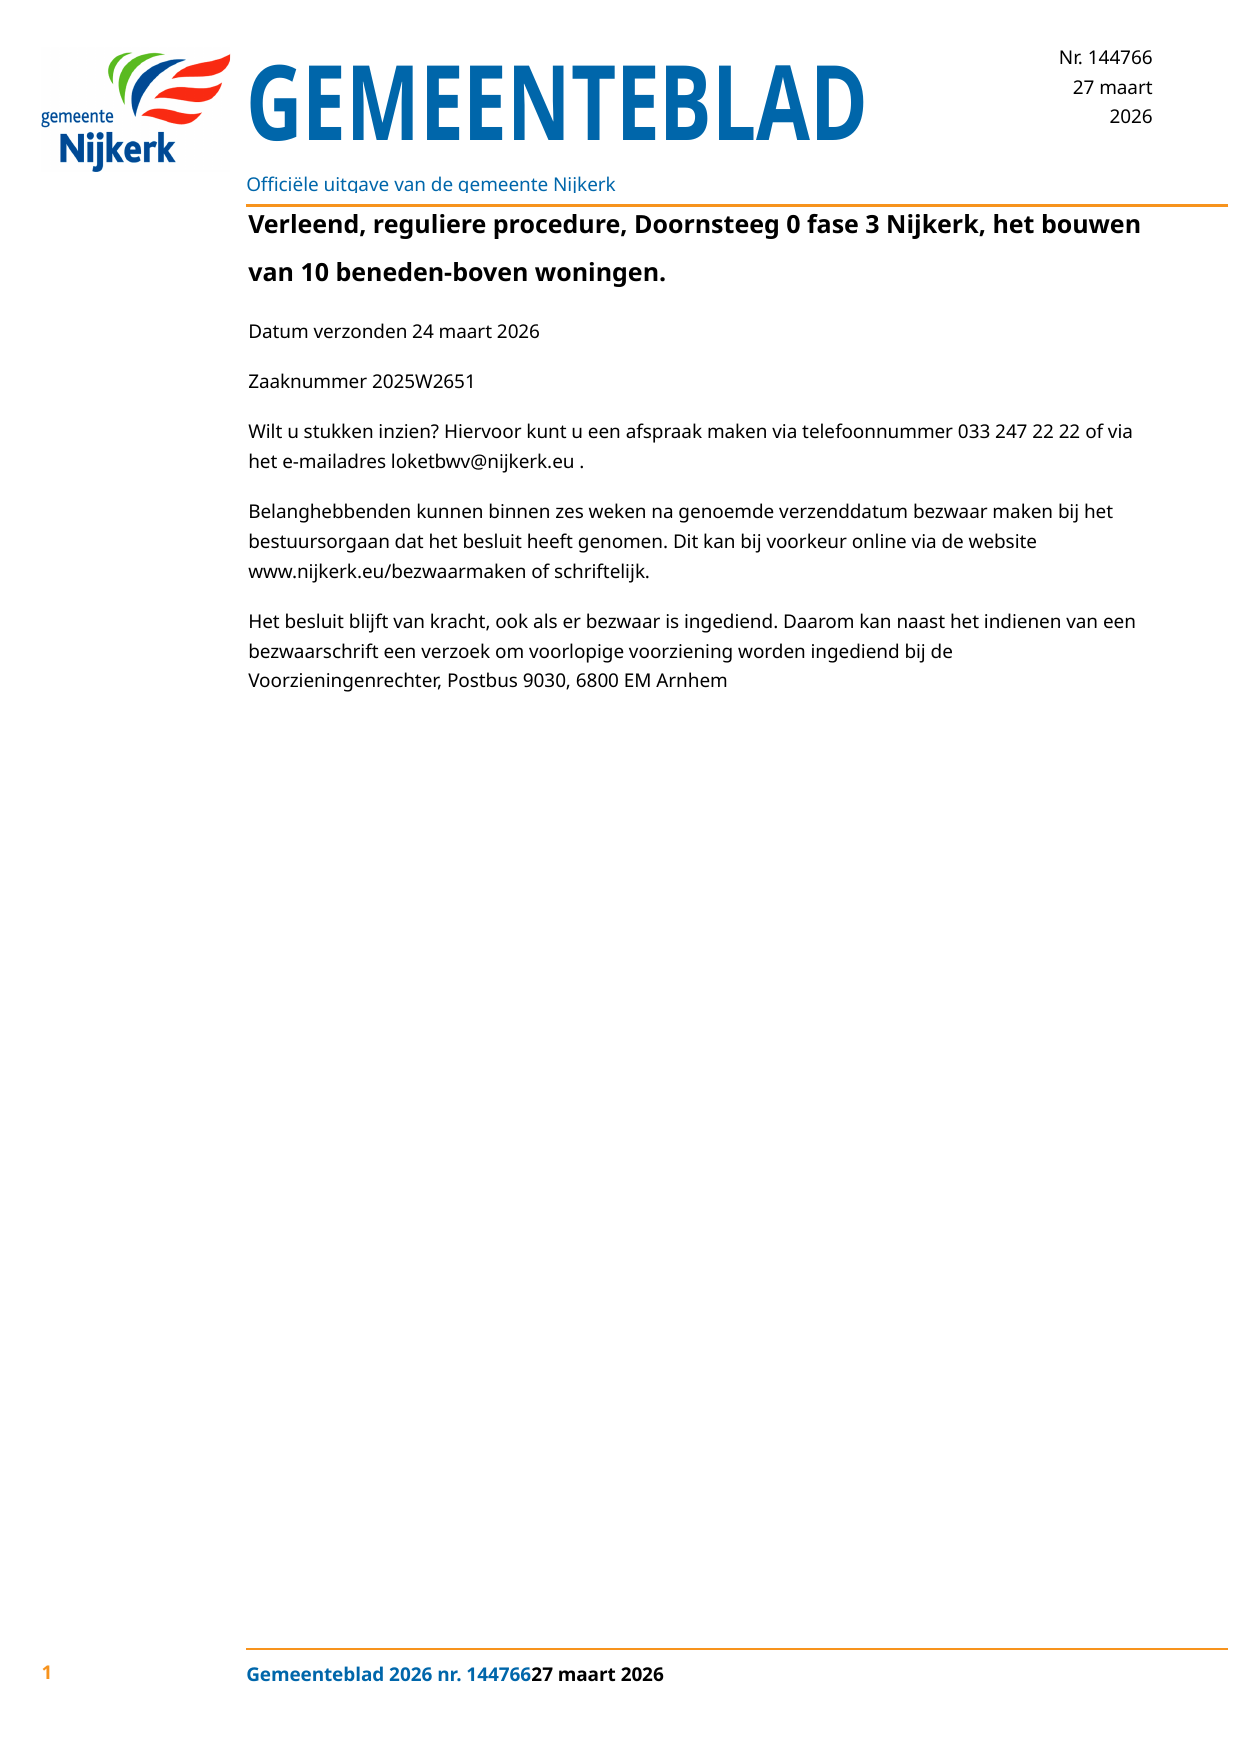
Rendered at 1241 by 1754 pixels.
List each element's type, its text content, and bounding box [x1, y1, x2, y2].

text Het besluit blijft van kracht, ook als er bezwaar is ingediend. Daarom kan naast het indienen van een bezwaarschrift een verzoek om voorlopige voorziening worden ingediend bij de Voorzieningenrechter, Postbus 9030, 6800 EM Arnhem [248, 608, 1152, 693]
text Zaaknummer 2025W2651 [248, 368, 1152, 394]
text Belanghebbenden kunnen binnen zes weken na genoemde verzenddatum bezwaar maken bij het bestuursorgaan dat het besluit heeft genomen. Dit kan bij voorkeur online via de website www.nijkerk.eu/bezwaarmaken of schriftelijk. [248, 499, 1152, 584]
text Wilt u stukken inzien? Hiervoor kunt u een afspraak maken via telefoonnummer 033 247 22 22 of via het e-mailadres loketbwv@nijkerk.eu . [248, 419, 1152, 474]
text Datum verzonden 24 maart 2026 [248, 318, 1152, 344]
picture [41, 47, 231, 172]
text Verleend, reguliere procedure, Doornsteeg 0 fase 3 Nijkerk, het bouwen van 10 beneden-boven woningen. [248, 207, 1152, 288]
